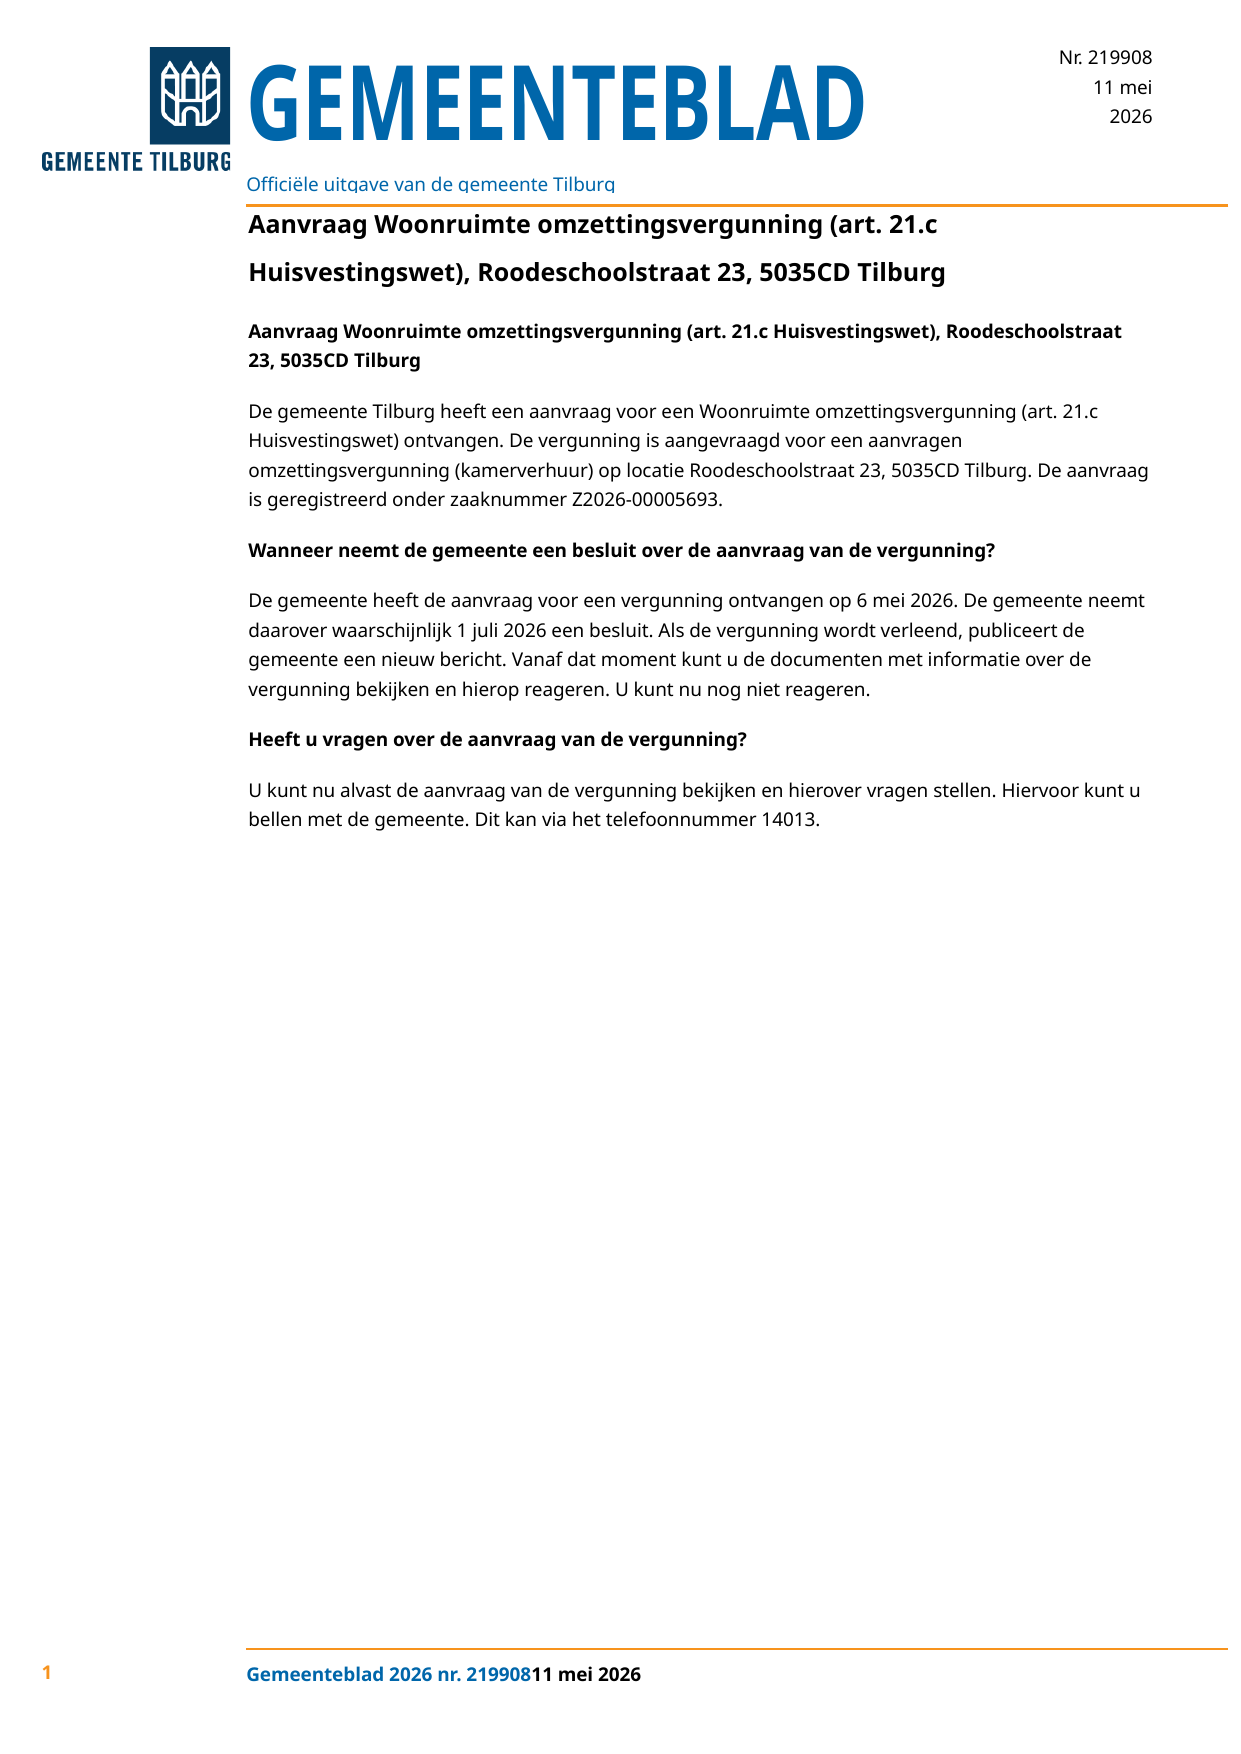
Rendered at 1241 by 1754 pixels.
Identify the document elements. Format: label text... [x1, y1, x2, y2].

text U kunt nu alvast de aanvraag van de vergunning bekijken en hierover vragen stellen. Hiervoor kunt u bellen met de gemeente. Dit kan via het telefoonnummer 14013. [248, 777, 1152, 832]
text De gemeente Tilburg heeft een aanvraag voor een Woonruimte omzettingsvergunning (art. 21.c Huisvestingswet) ontvangen. De vergunning is aangevraagd voor een aanvragen omzettingsvergunning (kamerverhuur) op locatie Roodeschoolstraat 23, 5035CD Tilburg. De aanvraag is geregistreerd onder zaaknummer Z2026-00005693. [248, 398, 1152, 512]
text Aanvraag Woonruimte omzettingsvergunning (art. 21.c Huisvestingswet), Roodeschoolstraat 23, 5035CD Tilburg [248, 207, 1152, 288]
text Heeft u vragen over de aanvraag van de vergunning? [248, 727, 1152, 752]
text Aanvraag Woonruimte omzettingsvergunning (art. 21.c Huisvestingswet), Roodeschoolstraat 23, 5035CD Tilburg [248, 318, 1152, 373]
text De gemeente heeft de aanvraag voor een vergunning ontvangen op 6 mei 2026. De gemeente neemt daarover waarschijnlijk 1 juli 2026 een besluit. Als de vergunning wordt verleend, publiceert de gemeente een nieuw bericht. Vanaf dat moment kunt u de documenten met informatie over de vergunning bekijken en hierop reageren. U kunt nu nog niet reageren. [248, 587, 1152, 702]
picture [41, 47, 231, 172]
text Wanneer neemt de gemeente een besluit over de aanvraag van de vergunning? [248, 537, 1152, 563]
